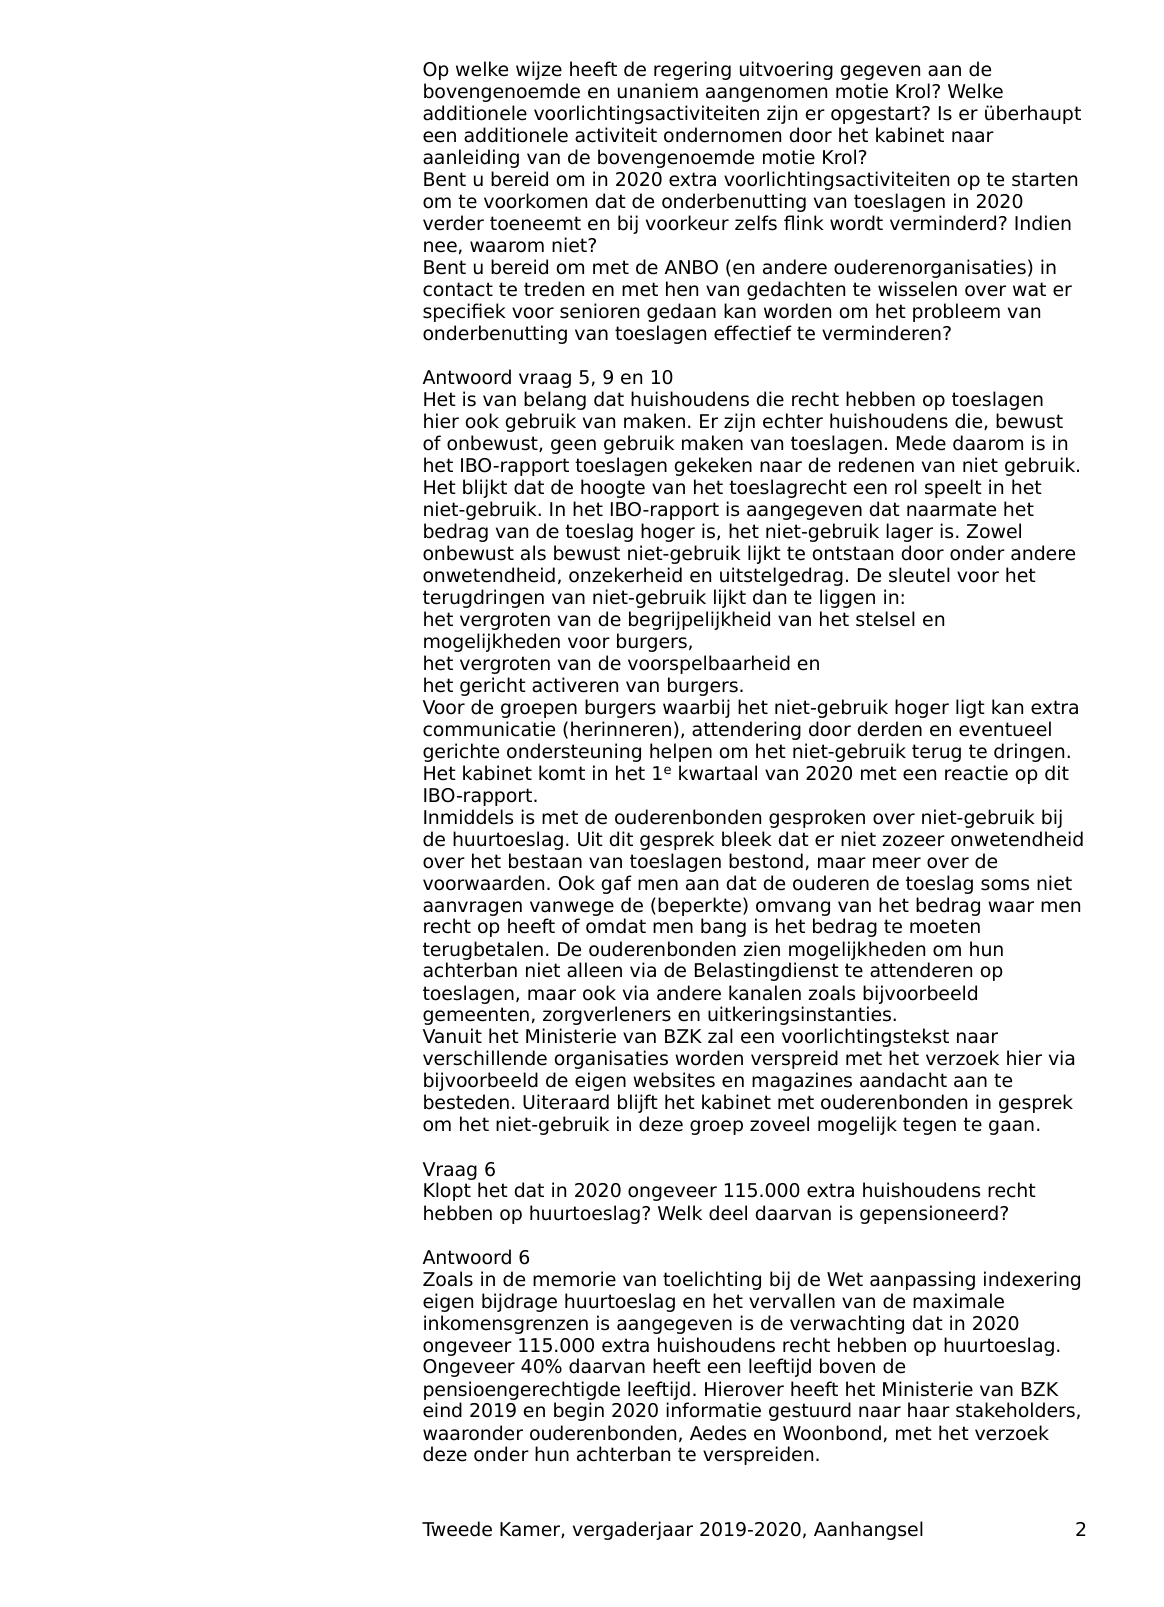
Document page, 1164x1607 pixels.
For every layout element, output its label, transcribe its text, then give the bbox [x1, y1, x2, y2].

text Antwoord vraag 5, 9 en 10 [422, 367, 1087, 389]
text het vergroten van de voorspelbaarheid en [422, 653, 1087, 675]
text Het is van belang dat huishoudens die recht hebben op toeslagen hier ook gebruik van maken. Er zijn echter huishoudens die, bewust of onbewust, geen gebruik maken van toeslagen. Mede daarom is in het IBO-rapport toeslagen gekeken naar de redenen van niet gebruik. Het blijkt dat de hoogte van het toeslagrecht een rol speelt in het niet-gebruik. In het IBO-rapport is aangegeven dat naarmate het bedrag van de toeslag hoger is, het niet-gebruik lager is. Zowel onbewust als bewust niet-gebruik lijkt te ontstaan door onder andere onwetendheid, onzekerheid en uitstelgedrag. De sleutel voor het terugdringen van niet-gebruik lijkt dan te liggen in: [422, 389, 1087, 609]
text Zoals in de memorie van toelichting bij de Wet aanpassing indexering eigen bijdrage huurtoeslag en het vervallen van de maximale inkomensgrenzen is aangegeven is de verwachting dat in 2020 ongeveer 115.000 extra huishoudens recht hebben op huurtoeslag. Ongeveer 40% daarvan heeft een leeftijd boven de pensioengerechtigde leeftijd. Hierover heeft het Ministerie van BZK eind 2019 en begin 2020 informatie gestuurd naar haar stakeholders, waaronder ouderenbonden, Aedes en Woonbond, met het verzoek deze onder hun achterban te verspreiden. [422, 1268, 1087, 1466]
text Antwoord 6 [422, 1247, 1087, 1268]
text Bent u bereid om met de ANBO (en andere ouderenorganisaties) in contact te treden en met hen van gedachten te wisselen over wat er specifiek voor senioren gedaan kan worden om het probleem van onderbenutting van toeslagen effectief te verminderen? [422, 257, 1087, 345]
text Klopt het dat in 2020 ongeveer 115.000 extra huishoudens recht hebben op huurtoeslag? Welk deel daarvan is gepensioneerd? [422, 1180, 1087, 1224]
text Inmiddels is met de ouderenbonden gesproken over niet-gebruik bij de huurtoeslag. Uit dit gesprek bleek dat er niet zozeer onwetendheid over het bestaan van toeslagen bestond, maar meer over de voorwaarden. Ook gaf men aan dat de ouderen de toeslag soms niet aanvragen vanwege de (beperkte) omvang van het bedrag waar men recht op heeft of omdat men bang is het bedrag te moeten terugbetalen. De ouderenbonden zien mogelijkheden om hun achterban niet alleen via de Belastingdienst te attenderen op toeslagen, maar ook via andere kanalen zoals bijvoorbeeld gemeenten, zorgverleners en uitkeringsinstanties. [422, 807, 1087, 1026]
text Bent u bereid om in 2020 extra voorlichtingsactiviteiten op te starten om te voorkomen dat de onderbenutting van toeslagen in 2020 verder toeneemt en bij voorkeur zelfs flink wordt verminderd? Indien nee, waarom niet? [422, 169, 1087, 257]
text Vanuit het Ministerie van BZK zal een voorlichtingstekst naar verschillende organisaties worden verspreid met het verzoek hier via bijvoorbeeld de eigen websites en magazines aandacht aan te besteden. Uiteraard blijft het kabinet met ouderenbonden in gesprek om het niet-gebruik in deze groep zoveel mogelijk tegen te gaan. [422, 1026, 1087, 1136]
text het vergroten van de begrijpelijkheid van het stelsel en mogelijkheden voor burgers, [422, 609, 1087, 653]
text Op welke wijze heeft de regering uitvoering gegeven aan de bovengenoemde en unaniem aangenomen motie Krol? Welke additionele voorlichtingsactiviteiten zijn er opgestart? Is er überhaupt een additionele activiteit ondernomen door het kabinet naar aanleiding van de bovengenoemde motie Krol? [422, 59, 1087, 169]
text het gericht activeren van burgers. [422, 675, 1087, 697]
text Vraag 6 [422, 1158, 1087, 1180]
text Voor de groepen burgers waarbij het niet-gebruik hoger ligt kan extra communicatie (herinneren), attendering door derden en eventueel gerichte ondersteuning helpen om het niet-gebruik terug te dringen. Het kabinet komt in het 1e kwartaal van 2020 met een reactie op dit IBO-rapport. [422, 697, 1087, 807]
